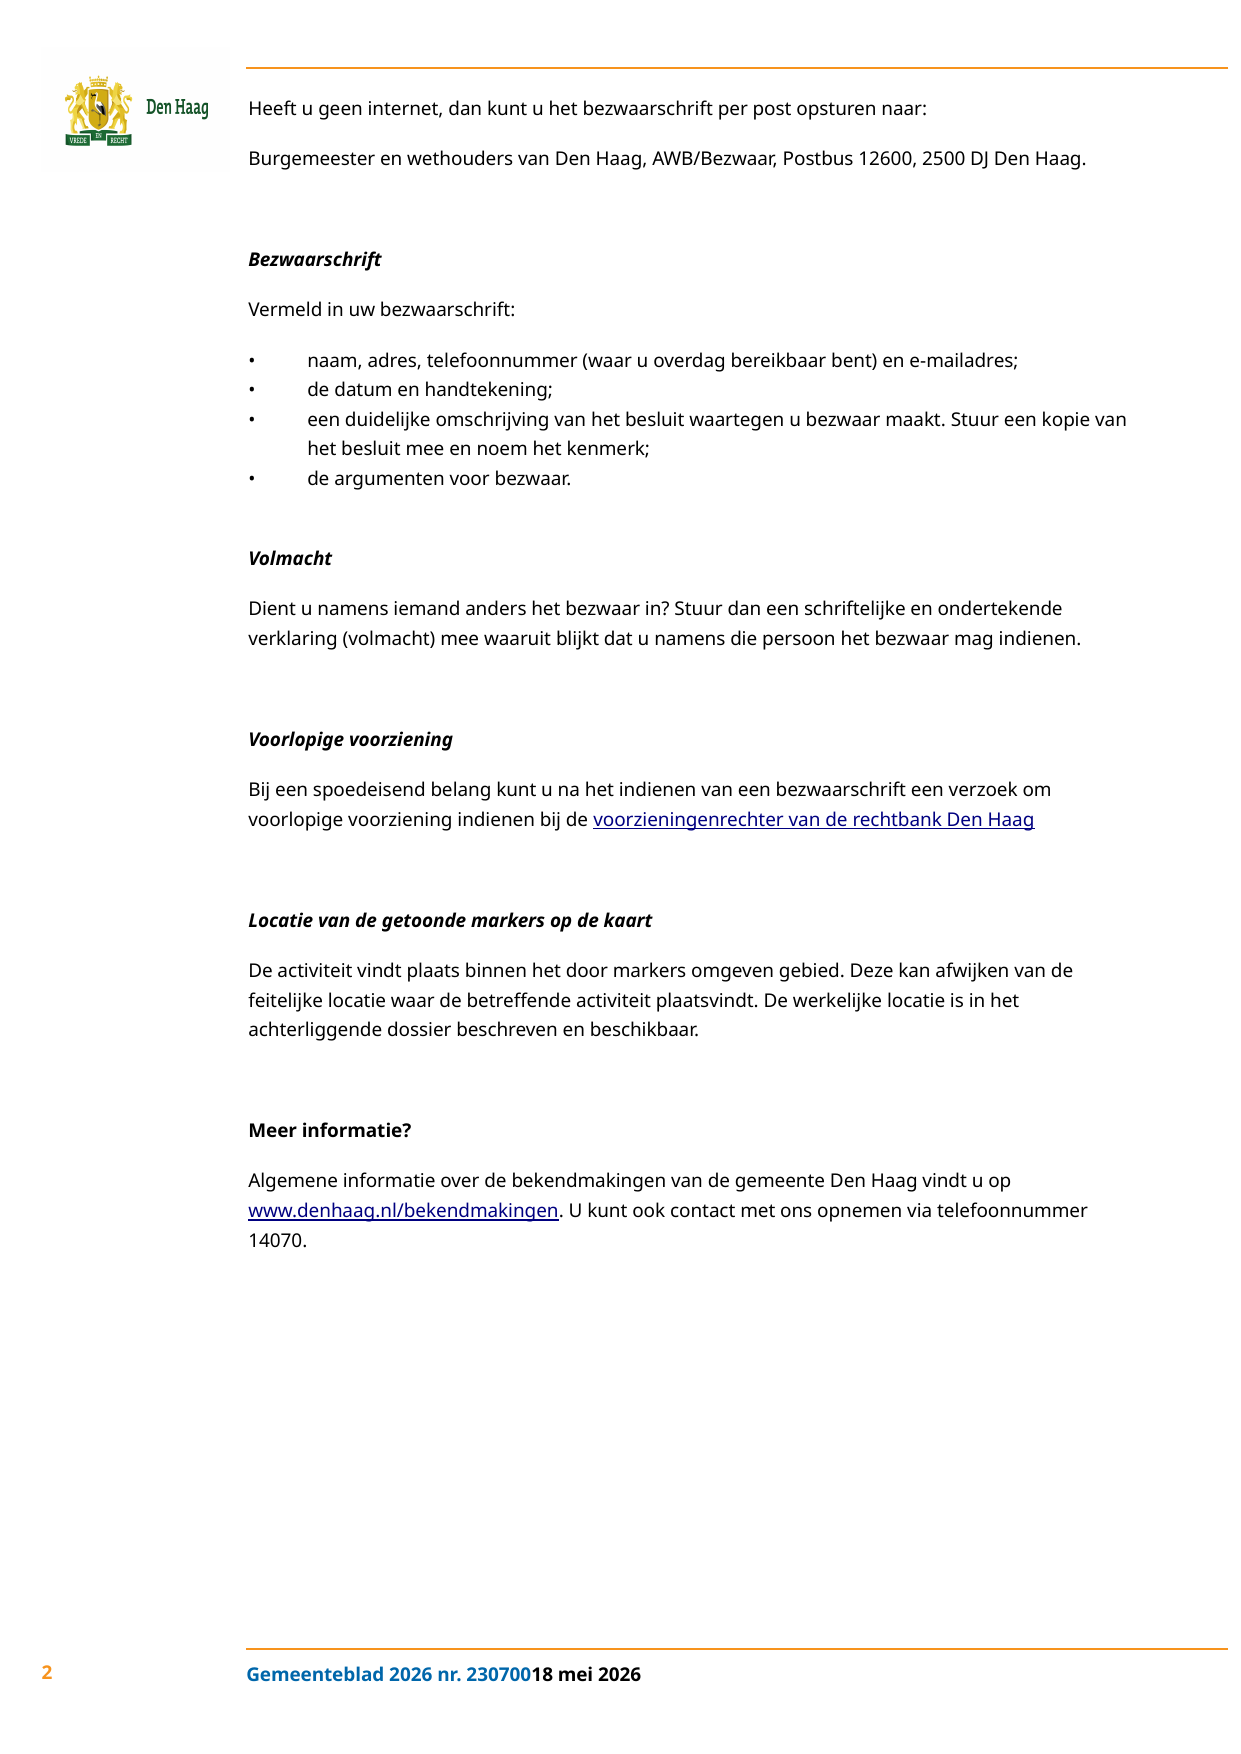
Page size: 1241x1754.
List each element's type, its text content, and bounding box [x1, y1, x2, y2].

text Vermeld in uw bezwaarschrift: [248, 296, 1152, 322]
text Voorlopige voorziening [248, 726, 1152, 752]
text Bij een spoedeisend belang kunt u na het indienen van een bezwaarschrift een verzoek om voorlopige voorziening indienen bij de voorzieningenrechter van de rechtbank Den Haag [248, 776, 1152, 832]
list de datum en handtekening; [248, 376, 1152, 402]
text Dient u namens iemand anders het bezwaar in? Stuur dan een schriftelijke en ondertekende verklaring (volmacht) mee waaruit blijkt dat u namens die persoon het bezwaar mag indienen. [248, 596, 1152, 651]
text Heeft u geen internet, dan kunt u het bezwaarschrift per post opsturen naar: [248, 95, 1152, 121]
text De activiteit vindt plaats binnen het door markers omgeven gebied. Deze kan afwijken van de feitelijke locatie waar de betreffende activiteit plaatsvindt. De werkelijke locatie is in het achterliggende dossier beschreven en beschikbaar. [248, 957, 1152, 1042]
text Burgemeester en wethouders van Den Haag, AWB/Bezwaar, Postbus 12600, 2500 DJ Den Haag. [248, 145, 1152, 171]
list naam, adres, telefoonnummer (waar u overdag bereikbaar bent) en e-mailadres; [248, 347, 1152, 373]
text Bezwaarschrift [248, 246, 1152, 272]
text Locatie van de getoonde markers op de kaart [248, 907, 1152, 933]
text Algemene informatie over de bekendmakingen van de gemeente Den Haag vindt u op www.denhaag.nl/bekendmakingen. U kunt ook contact met ons opnemen via telefoonnummer 14070. [248, 1168, 1152, 1253]
list een duidelijke omschrijving van het besluit waartegen u bezwaar maakt. Stuur een kopie van het besluit mee en noem het kenmerk; [248, 406, 1152, 461]
text Meer informatie? [248, 1117, 1152, 1143]
list de argumenten voor bezwaar. [248, 465, 1152, 491]
text Volmacht [248, 545, 1152, 571]
picture [41, 47, 231, 172]
